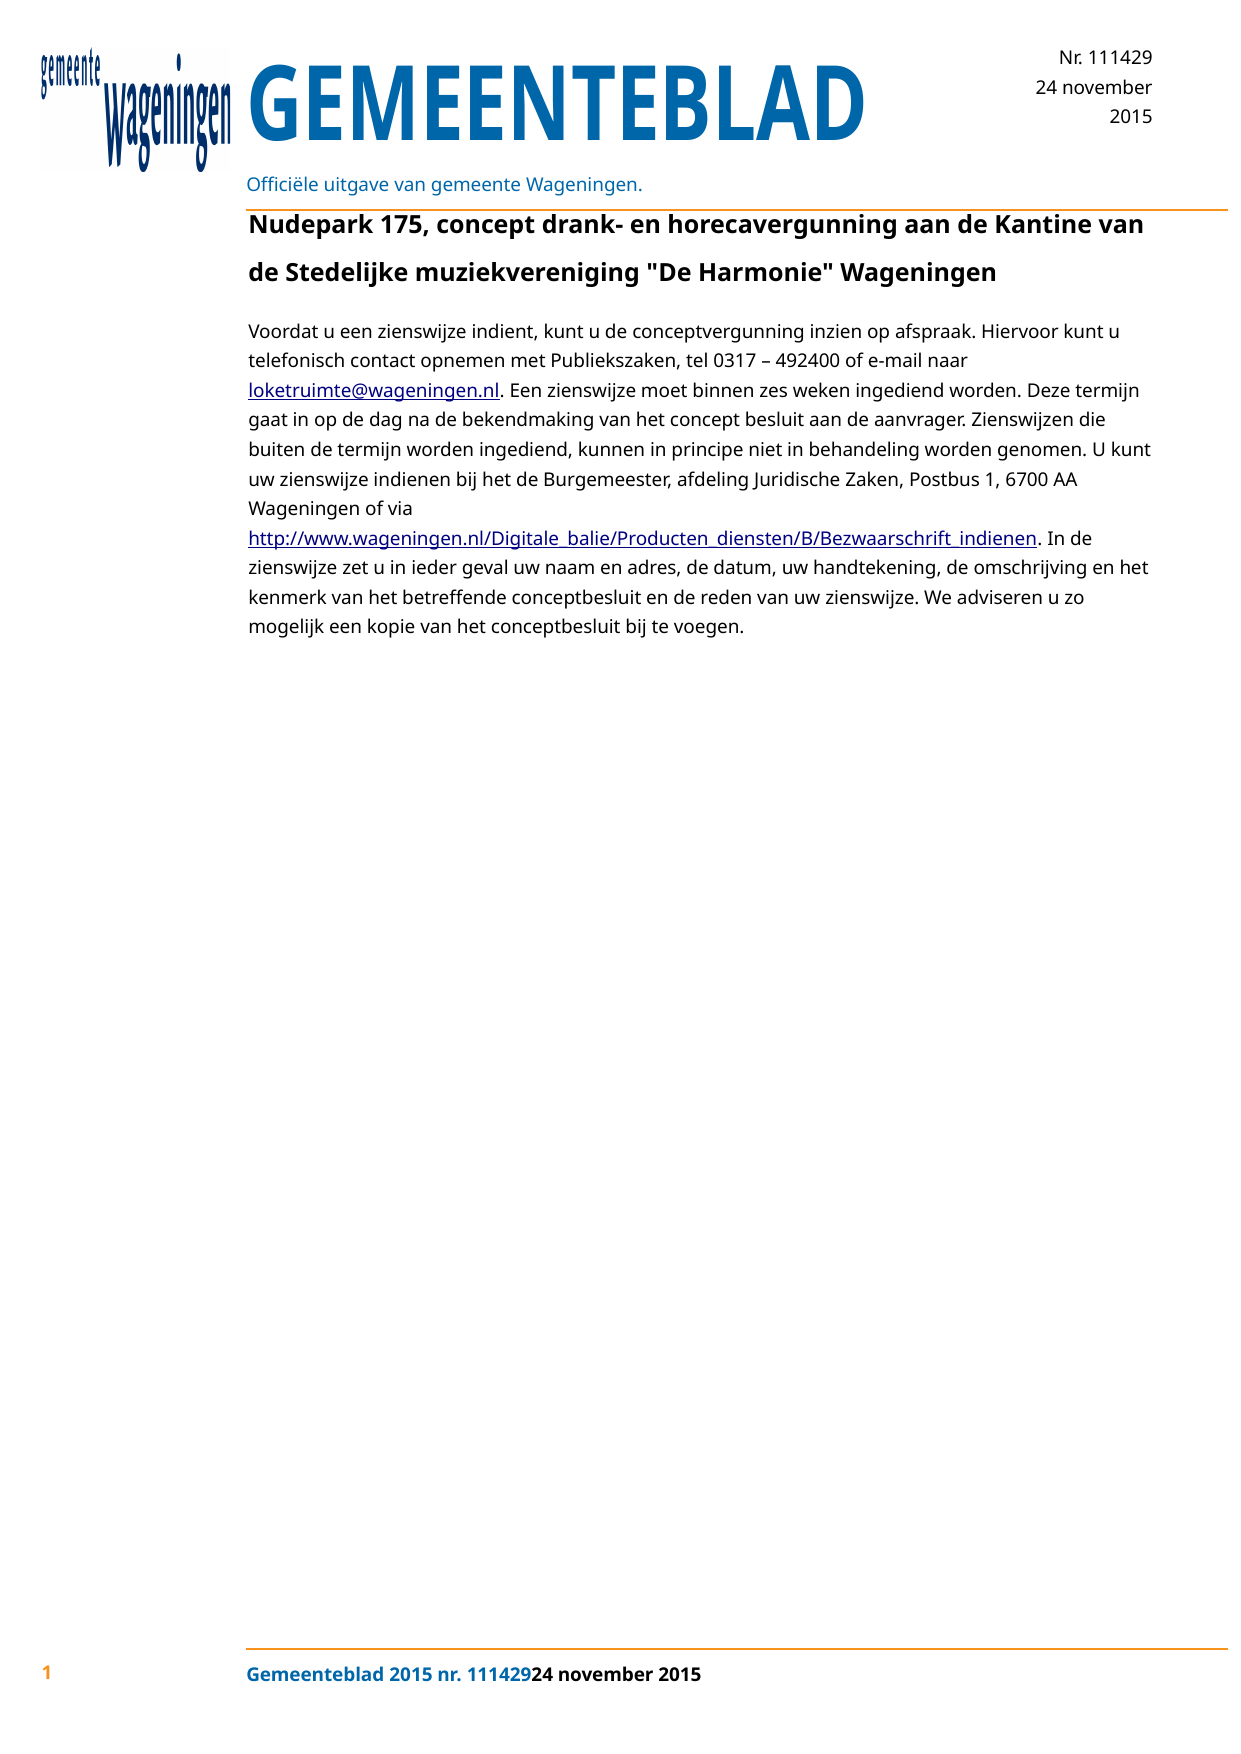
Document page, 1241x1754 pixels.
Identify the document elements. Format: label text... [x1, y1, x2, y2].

picture [41, 47, 231, 172]
text Voordat u een zienswijze indient, kunt u de conceptvergunning inzien op afspraak. Hiervoor kunt u telefonisch contact opnemen met Publiekszaken, tel 0317 – 492400 of e-mail naar loketruimte@wageningen.nl. Een zienswijze moet binnen zes weken ingediend worden. Deze termijn gaat in op de dag na de bekendmaking van het concept besluit aan de aanvrager. Zienswijzen die buiten de termijn worden ingediend, kunnen in principe niet in behandeling worden genomen. U kunt uw zienswijze indienen bij het de Burgemeester, afdeling Juridische Zaken, Postbus 1, 6700 AA Wageningen of via http://www.wageningen.nl/Digitale_balie/Producten_diensten/B/Bezwaarschrift_indienen. In de zienswijze zet u in ieder geval uw naam en adres, de datum, uw handtekening, de omschrijving en het kenmerk van het betreffende conceptbesluit en de reden van uw zienswijze. We adviseren u zo mogelijk een kopie van het conceptbesluit bij te voegen. [248, 318, 1152, 639]
text Nudepark 175, concept drank- en horecavergunning aan de Kantine van de Stedelijke muziekvereniging "De Harmonie" Wageningen [248, 211, 1152, 288]
